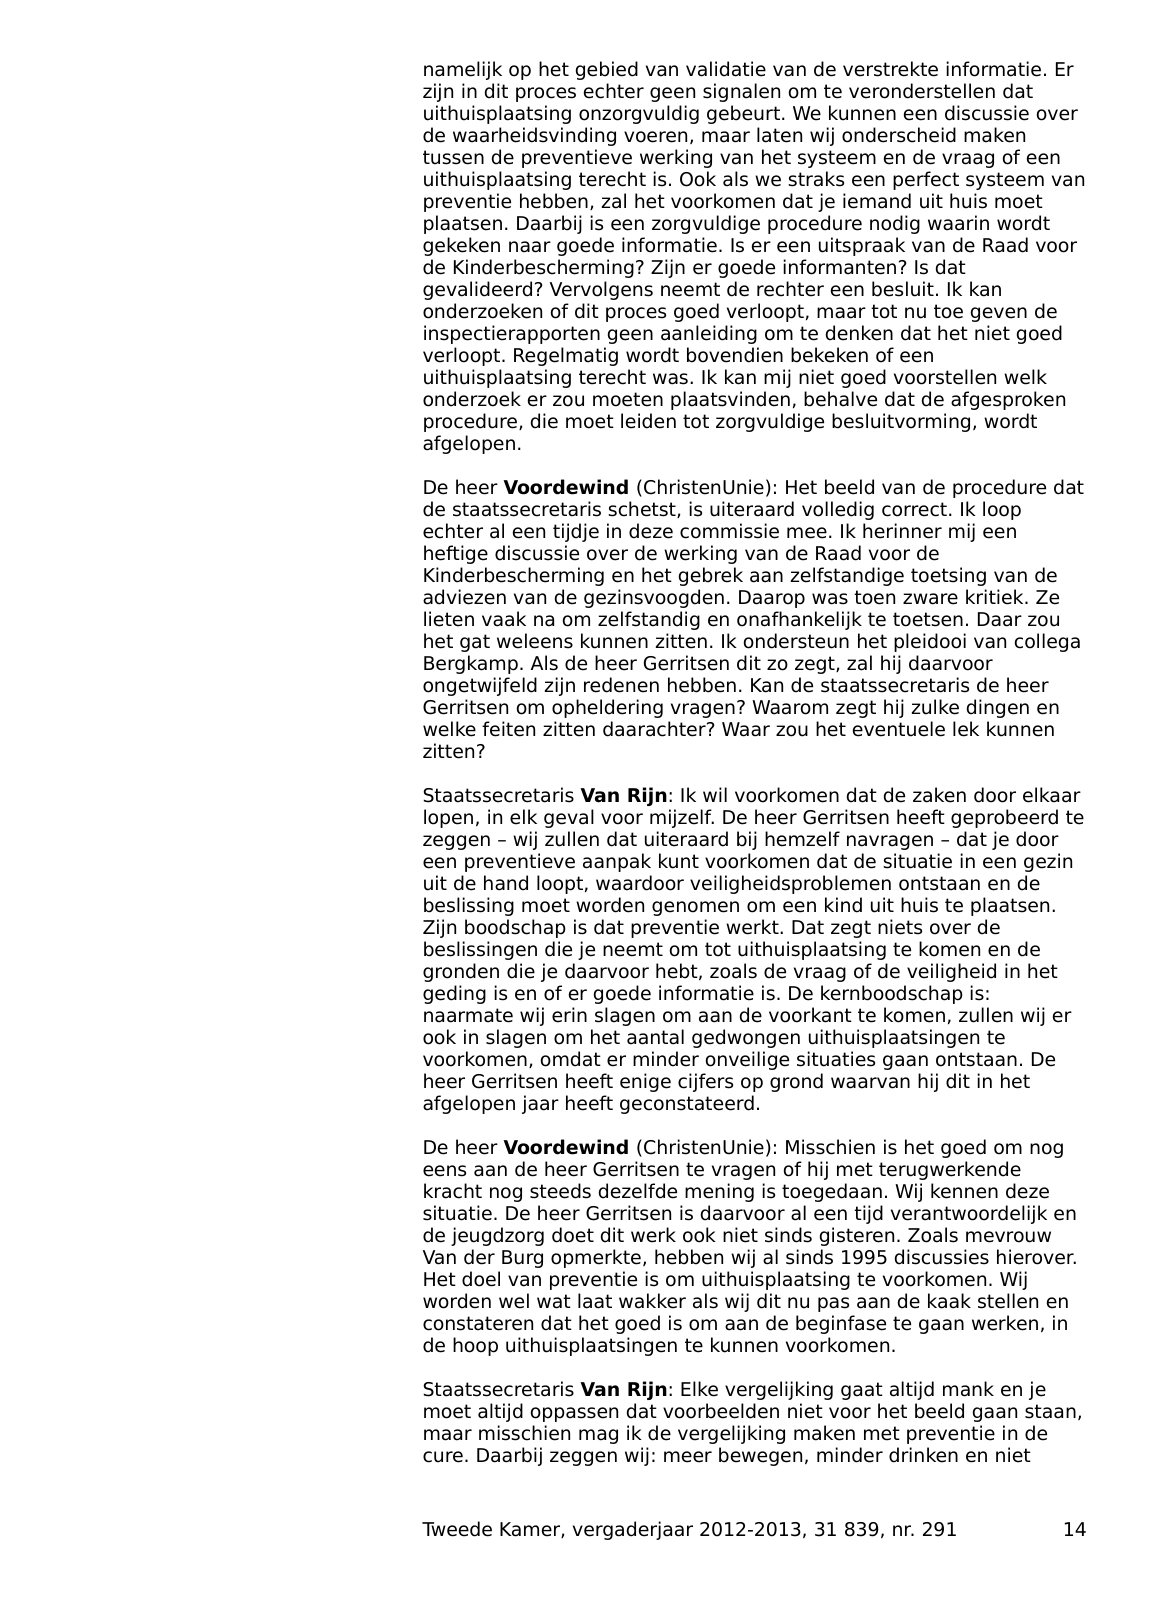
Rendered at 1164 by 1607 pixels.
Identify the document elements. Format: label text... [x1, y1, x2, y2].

text Staatssecretaris Van Rijn: Elke vergelijking gaat altijd mank en je moet altijd oppassen dat voorbeelden niet voor het beeld gaan staan, maar misschien mag ik de vergelijking maken met preventie in de cure. Daarbij zeggen wij: meer bewegen, minder drinken en niet [422, 1379, 1087, 1467]
text Staatssecretaris Van Rijn: Ik wil voorkomen dat de zaken door elkaar lopen, in elk geval voor mijzelf. De heer Gerritsen heeft geprobeerd te zeggen – wij zullen dat uiteraard bij hemzelf navragen – dat je door een preventieve aanpak kunt voorkomen dat de situatie in een gezin uit de hand loopt, waardoor veiligheidsproblemen ontstaan en de beslissing moet worden genomen om een kind uit huis te plaatsen. Zijn boodschap is dat preventie werkt. Dat zegt niets over de beslissingen die je neemt om tot uithuisplaatsing te komen en de gronden die je daarvoor hebt, zoals de vraag of de veiligheid in het geding is en of er goede informatie is. De kernboodschap is: naarmate wij erin slagen om aan de voorkant te komen, zullen wij er ook in slagen om het aantal gedwongen uithuisplaatsingen te voorkomen, omdat er minder onveilige situaties gaan ontstaan. De heer Gerritsen heeft enige cijfers op grond waarvan hij dit in het afgelopen jaar heeft geconstateerd. [422, 785, 1087, 1114]
text De heer Voordewind (ChristenUnie): Misschien is het goed om nog eens aan de heer Gerritsen te vragen of hij met terugwerkende kracht nog steeds dezelfde mening is toegedaan. Wij kennen deze situatie. De heer Gerritsen is daarvoor al een tijd verantwoordelijk en de jeugdzorg doet dit werk ook niet sinds gisteren. Zoals mevrouw Van der Burg opmerkte, hebben wij al sinds 1995 discussies hierover. Het doel van preventie is om uithuisplaatsing te voorkomen. Wij worden wel wat laat wakker als wij dit nu pas aan de kaak stellen en constateren dat het goed is om aan de beginfase te gaan werken, in de hoop uithuisplaatsingen te kunnen voorkomen. [422, 1137, 1087, 1356]
text namelijk op het gebied van validatie van de verstrekte informatie. Er zijn in dit proces echter geen signalen om te veronderstellen dat uithuisplaatsing onzorgvuldig gebeurt. We kunnen een discussie over de waarheidsvinding voeren, maar laten wij onderscheid maken tussen de preventieve werking van het systeem en de vraag of een uithuisplaatsing terecht is. Ook als we straks een perfect systeem van preventie hebben, zal het voorkomen dat je iemand uit huis moet plaatsen. Daarbij is een zorgvuldige procedure nodig waarin wordt gekeken naar goede informatie. Is er een uitspraak van de Raad voor de Kinderbescherming? Zijn er goede informanten? Is dat gevalideerd? Vervolgens neemt de rechter een besluit. Ik kan onderzoeken of dit proces goed verloopt, maar tot nu toe geven de inspectierapporten geen aanleiding om te denken dat het niet goed verloopt. Regelmatig wordt bovendien bekeken of een uithuisplaatsing terecht was. Ik kan mij niet goed voorstellen welk onderzoek er zou moeten plaatsvinden, behalve dat de afgesproken procedure, die moet leiden tot zorgvuldige besluitvorming, wordt afgelopen. [422, 59, 1087, 455]
text De heer Voordewind (ChristenUnie): Het beeld van de procedure dat de staatssecretaris schetst, is uiteraard volledig correct. Ik loop echter al een tijdje in deze commissie mee. Ik herinner mij een heftige discussie over de werking van de Raad voor de Kinderbescherming en het gebrek aan zelfstandige toetsing van de adviezen van de gezinsvoogden. Daarop was toen zware kritiek. Ze lieten vaak na om zelfstandig en onafhankelijk te toetsen. Daar zou het gat weleens kunnen zitten. Ik ondersteun het pleidooi van collega Bergkamp. Als de heer Gerritsen dit zo zegt, zal hij daarvoor ongetwijfeld zijn redenen hebben. Kan de staatssecretaris de heer Gerritsen om opheldering vragen? Waarom zegt hij zulke dingen en welke feiten zitten daarachter? Waar zou het eventuele lek kunnen zitten? [422, 477, 1087, 763]
